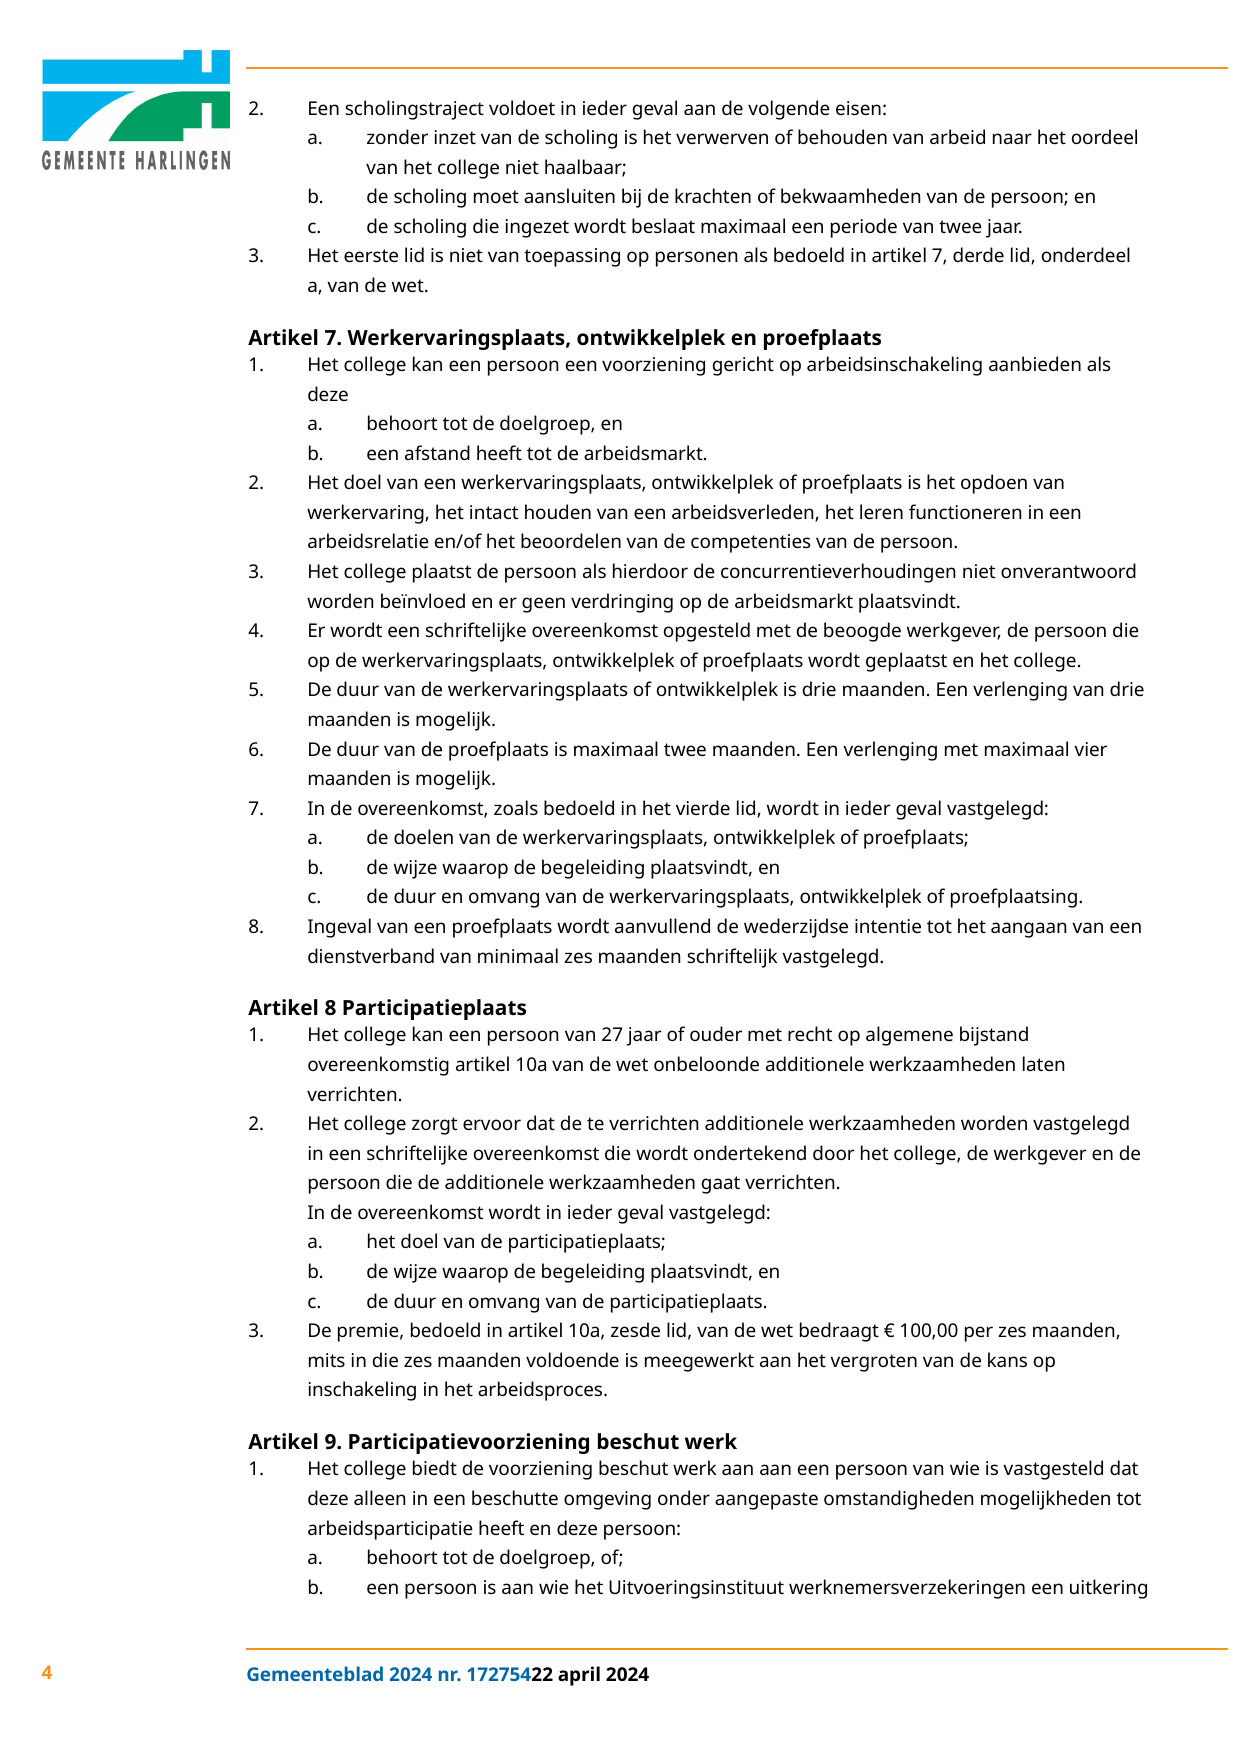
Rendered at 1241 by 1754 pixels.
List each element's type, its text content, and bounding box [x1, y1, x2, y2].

list een afstand heeft tot de arbeidsmarkt. [307, 440, 1152, 466]
list de scholing moet aansluiten bij de krachten of bekwaamheden van de persoon; en [307, 183, 1152, 209]
picture [41, 47, 231, 172]
list De duur van de werkervaringsplaats of ontwikkelplek is drie maanden. Een verlenging van drie maanden is mogelijk. [248, 677, 1152, 732]
list Ingeval van een proefplaats wordt aanvullend de wederzijdse intentie tot het aangaan van een dienstverband van minimaal zes maanden schriftelijk vastgelegd. [248, 913, 1152, 968]
list het doel van de participatieplaats; [307, 1229, 1152, 1254]
text Artikel 8 Participatieplaats [248, 993, 1152, 1022]
list zonder inzet van de scholing is het verwerven of behouden van arbeid naar het oordeel van het college niet haalbaar; [307, 124, 1152, 180]
list Een scholingstraject voldoet in ieder geval aan de volgende eisen: [248, 95, 1152, 121]
list Het college zorgt ervoor dat de te verrichten additionele werkzaamheden worden vastgelegd in een schriftelijke overeenkomst die wordt ondertekend door het college, de werkgever en de persoon die de additionele werkzaamheden gaat verrichten. [248, 1110, 1152, 1195]
list Het eerste lid is niet van toepassing op personen als bedoeld in artikel 7, derde lid, onderdeel a, van de wet. [248, 243, 1152, 298]
list de wijze waarop de begeleiding plaatsvindt, en [307, 854, 1152, 880]
list Het college biedt de voorziening beschut werk aan aan een persoon van wie is vastgesteld dat deze alleen in een beschutte omgeving onder aangepaste omstandigheden mogelijkheden tot arbeidsparticipatie heeft en deze persoon: [248, 1456, 1152, 1540]
list een persoon is aan wie het Uitvoeringsinstituut werknemersverzekeringen een uitkering [307, 1574, 1152, 1599]
list De duur van de proefplaats is maximaal twee maanden. Een verlenging met maximaal vier maanden is mogelijk. [248, 736, 1152, 791]
list Er wordt een schriftelijke overeenkomst opgesteld met de beoogde werkgever, de persoon die op de werkervaringsplaats, ontwikkelplek of proefplaats wordt geplaatst en het college. [248, 617, 1152, 673]
list de wijze waarop de begeleiding plaatsvindt, en [307, 1258, 1152, 1284]
list de scholing die ingezet wordt beslaat maximaal een periode van twee jaar. [307, 213, 1152, 239]
list Het college plaatst de persoon als hierdoor de concurrentieverhoudingen niet onverantwoord worden beïnvloed en er geen verdringing op de arbeidsmarkt plaatsvindt. [248, 558, 1152, 613]
list In de overeenkomst wordt in ieder geval vastgelegd: [248, 1199, 1152, 1225]
text Artikel 7. Werkervaringsplaats, ontwikkelplek en proefplaats [248, 323, 1152, 351]
list de duur en omvang van de participatieplaats. [307, 1288, 1152, 1314]
list De premie, bedoeld in artikel 10a, zesde lid, van de wet bedraagt € 100,00 per zes maanden, mits in die zes maanden voldoende is meegewerkt aan het vergroten van de kans op inschakeling in het arbeidsproces. [248, 1317, 1152, 1402]
list Het college kan een persoon van 27 jaar of ouder met recht op algemene bijstand overeenkomstig artikel 10a van de wet onbeloonde additionele werkzaamheden laten verrichten. [248, 1022, 1152, 1107]
list de doelen van de werkervaringsplaats, ontwikkelplek of proefplaats; [307, 824, 1152, 850]
list Het doel van een werkervaringsplaats, ontwikkelplek of proefplaats is het opdoen van werkervaring, het intact houden van een arbeidsverleden, het leren functioneren in een arbeidsrelatie en/of het beoordelen van de competenties van de persoon. [248, 469, 1152, 554]
list de duur en omvang van de werkervaringsplaats, ontwikkelplek of proefplaatsing. [307, 884, 1152, 909]
list Het college kan een persoon een voorziening gericht op arbeidsinschakeling aanbieden als deze [248, 351, 1152, 406]
text Artikel 9. Participatievoorziening beschut werk [248, 1427, 1152, 1456]
list In de overeenkomst, zoals bedoeld in het vierde lid, wordt in ieder geval vastgelegd: [248, 795, 1152, 821]
list behoort tot de doelgroep, en [307, 410, 1152, 436]
list behoort tot de doelgroep, of; [307, 1544, 1152, 1570]
